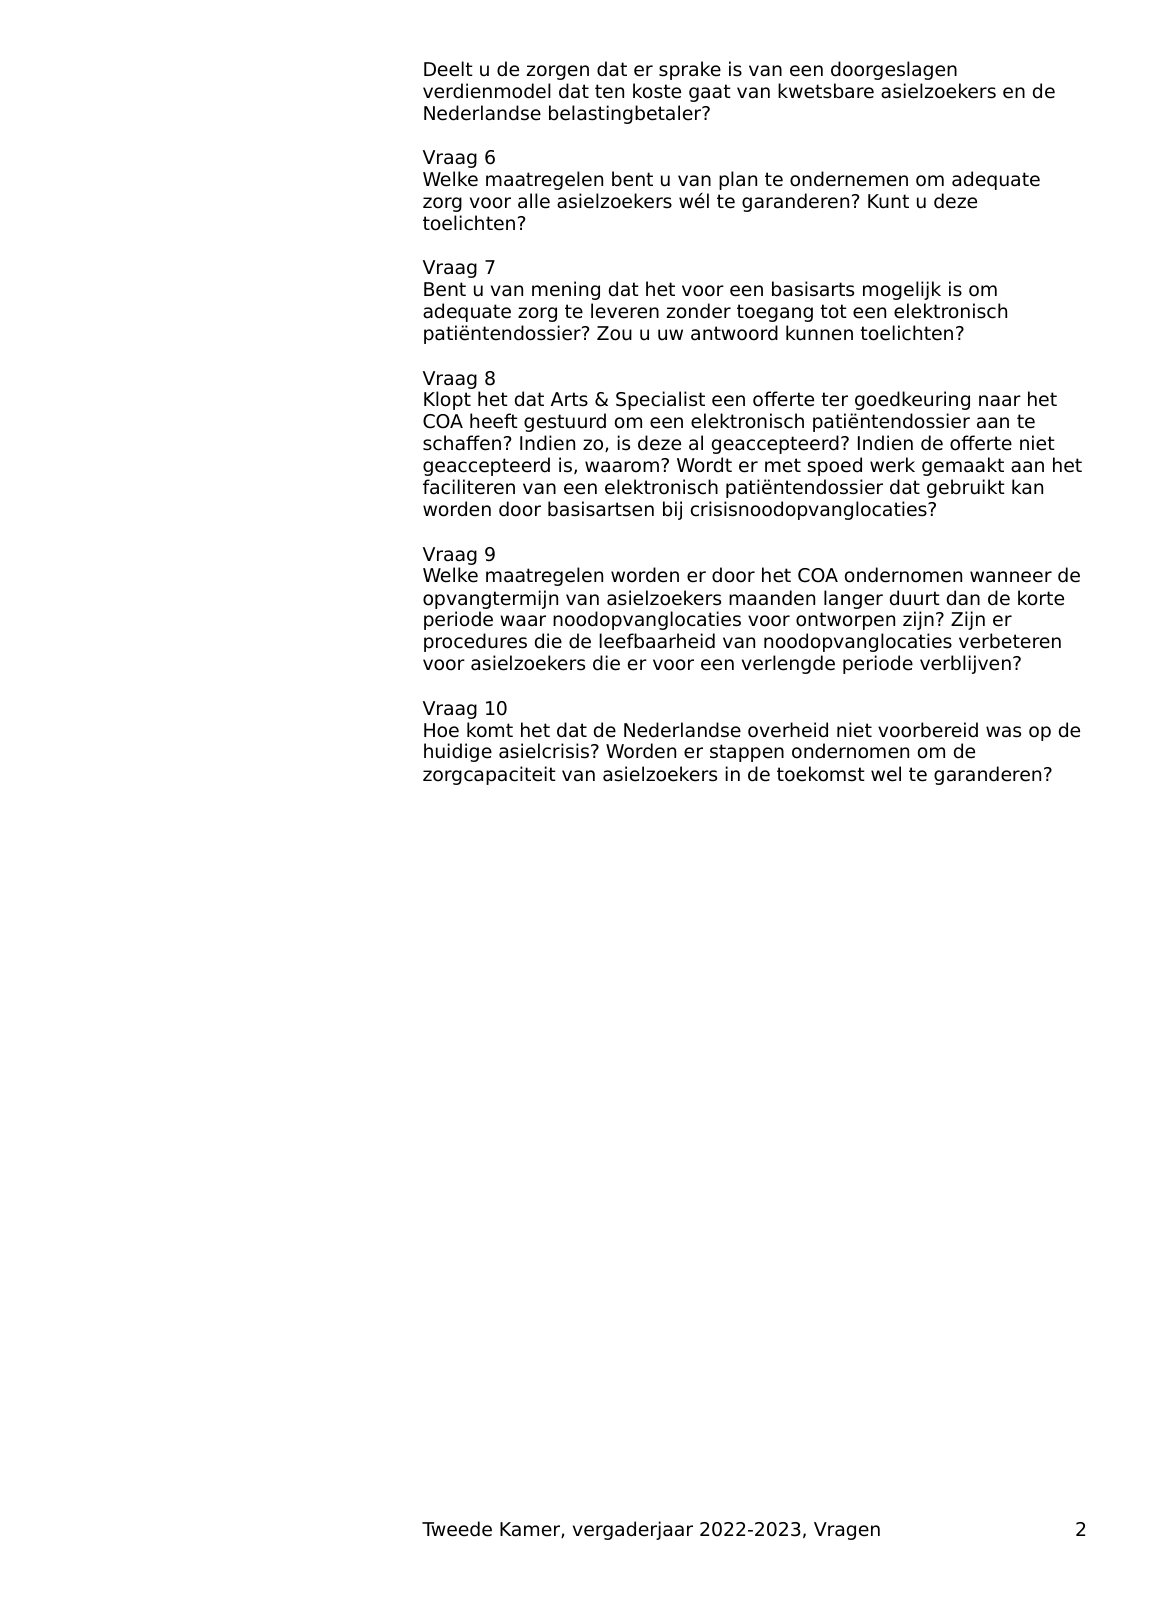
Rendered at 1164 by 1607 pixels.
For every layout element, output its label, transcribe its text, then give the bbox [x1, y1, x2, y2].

text Vraag 9 [422, 543, 1087, 565]
text Welke maatregelen worden er door het COA ondernomen wanneer de opvangtermijn van asielzoekers maanden langer duurt dan de korte periode waar noodopvanglocaties voor ontworpen zijn? Zijn er procedures die de leefbaarheid van noodopvanglocaties verbeteren voor asielzoekers die er voor een verlengde periode verblijven? [422, 565, 1087, 675]
text Welke maatregelen bent u van plan te ondernemen om adequate zorg voor alle asielzoekers wél te garanderen? Kunt u deze toelichten? [422, 169, 1087, 235]
text Deelt u de zorgen dat er sprake is van een doorgeslagen verdienmodel dat ten koste gaat van kwetsbare asielzoekers en de Nederlandse belastingbetaler? [422, 59, 1087, 125]
text Hoe komt het dat de Nederlandse overheid niet voorbereid was op de huidige asielcrisis? Worden er stappen ondernomen om de zorgcapaciteit van asielzoekers in de toekomst wel te garanderen? [422, 719, 1087, 785]
text Vraag 7 [422, 257, 1087, 279]
text Bent u van mening dat het voor een basisarts mogelijk is om adequate zorg te leveren zonder toegang tot een elektronisch patiëntendossier? Zou u uw antwoord kunnen toelichten? [422, 279, 1087, 345]
text Vraag 6 [422, 147, 1087, 169]
text Vraag 8 [422, 367, 1087, 389]
text Klopt het dat Arts & Specialist een offerte ter goedkeuring naar het COA heeft gestuurd om een elektronisch patiëntendossier aan te schaffen? Indien zo, is deze al geaccepteerd? Indien de offerte niet geaccepteerd is, waarom? Wordt er met spoed werk gemaakt aan het faciliteren van een elektronisch patiëntendossier dat gebruikt kan worden door basisartsen bij crisisnoodopvanglocaties? [422, 389, 1087, 521]
text Vraag 10 [422, 697, 1087, 719]
